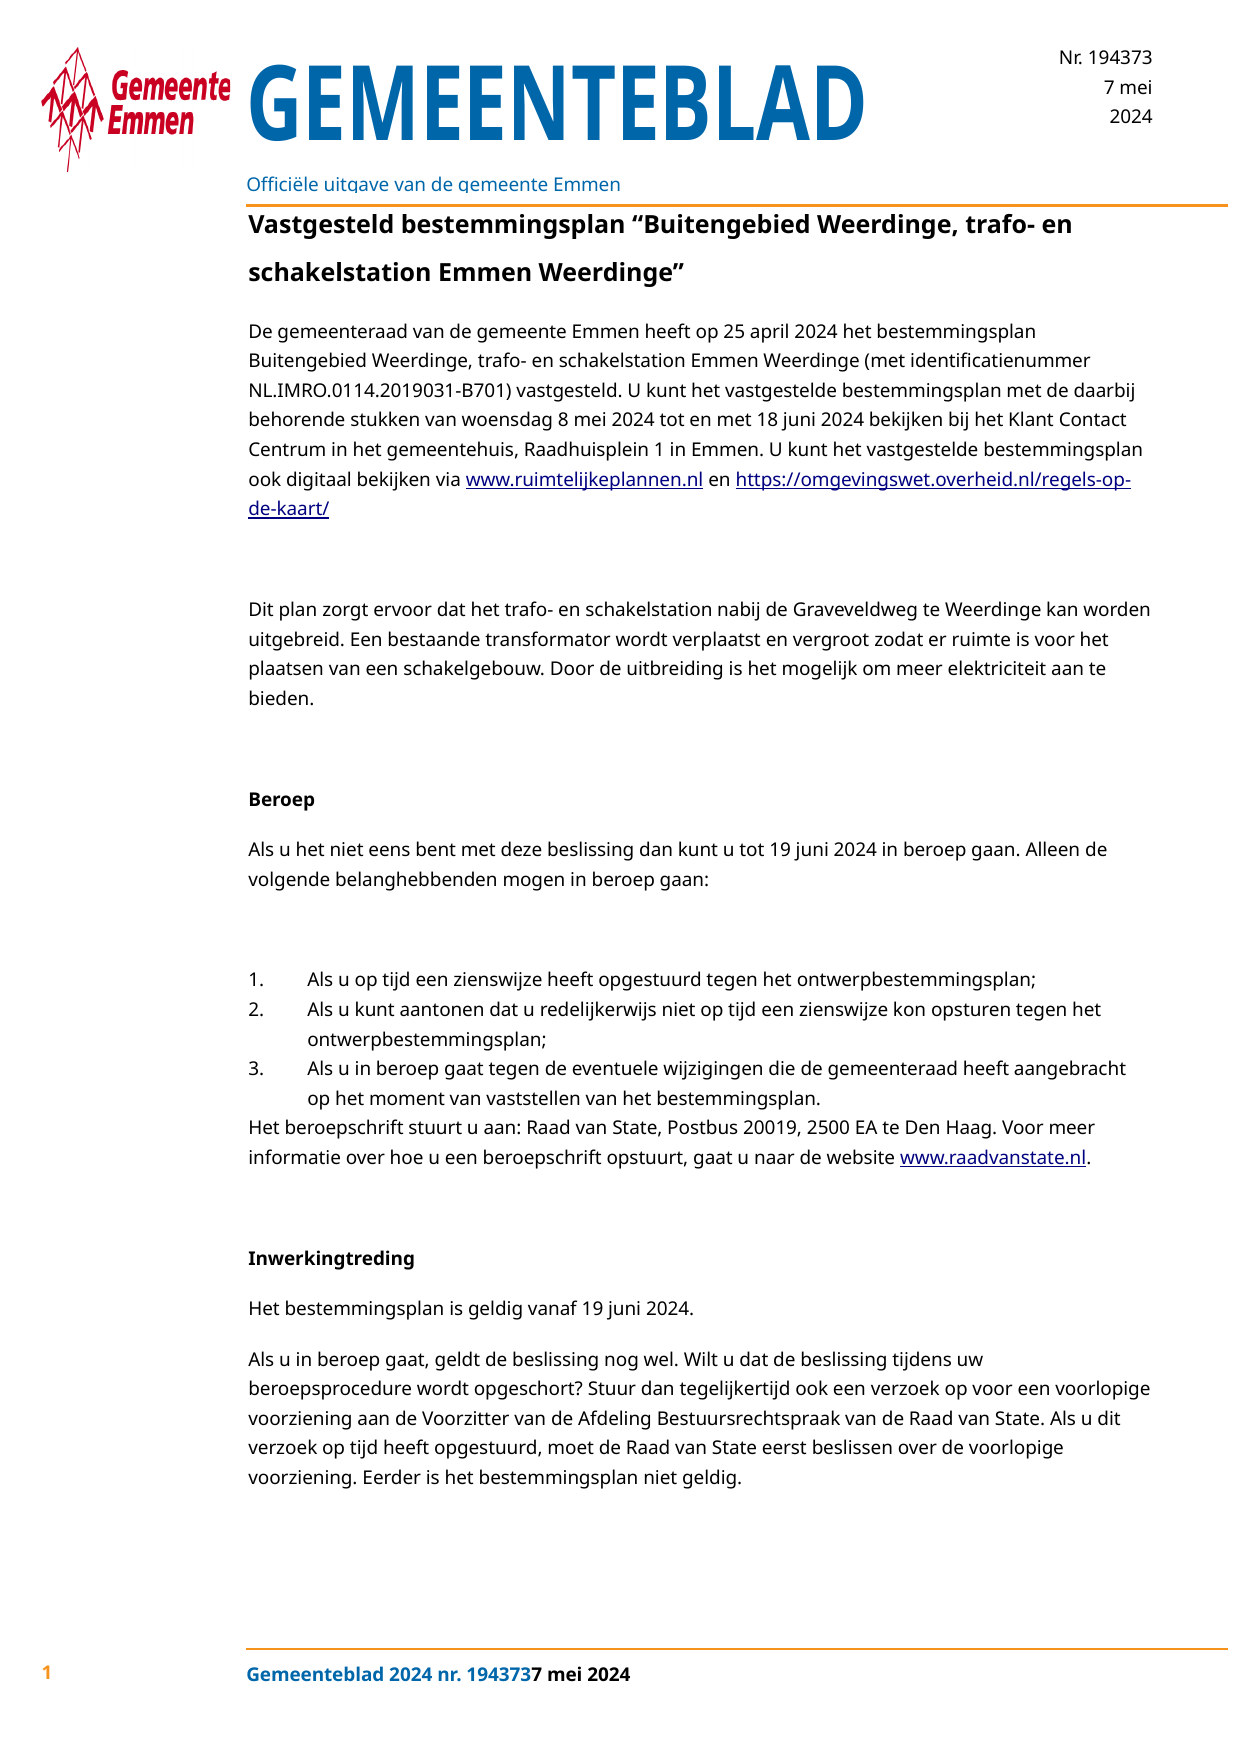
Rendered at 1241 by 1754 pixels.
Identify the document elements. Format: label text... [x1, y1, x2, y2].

list Als u in beroep gaat tegen de eventuele wijzigingen die de gemeenteraad heeft aangebracht op het moment van vaststellen van het bestemmingsplan. [248, 1055, 1152, 1111]
text De gemeenteraad van de gemeente Emmen heeft op 25 april 2024 het bestemmingsplan Buitengebied Weerdinge, trafo- en schakelstation Emmen Weerdinge (met identificatienummer NL.IMRO.0114.2019031-B701) vastgesteld. U kunt het vastgestelde bestemmingsplan met de daarbij behorende stukken van woensdag 8 mei 2024 tot en met 18 juni 2024 bekijken bij het Klant Contact Centrum in het gemeentehuis, Raadhuisplein 1 in Emmen. U kunt het vastgestelde bestemmingsplan ook digitaal bekijken via www.ruimtelijkeplannen.nl en https://omgevingswet.overheid.nl/regels-op-de-kaart/ [248, 318, 1152, 521]
text Het bestemmingsplan is geldig vanaf 19 juni 2024. [248, 1295, 1152, 1321]
text Beroep [248, 786, 1152, 812]
list Als u op tijd een zienswijze heeft opgestuurd tegen het ontwerpbestemmingsplan; [248, 967, 1152, 992]
list Als u kunt aantonen dat u redelijkerwijs niet op tijd een zienswijze kon opsturen tegen het ontwerpbestemmingsplan; [248, 996, 1152, 1052]
text Als u het niet eens bent met deze beslissing dan kunt u tot 19 juni 2024 in beroep gaan. Alleen de volgende belanghebbenden mogen in beroep gaan: [248, 836, 1152, 892]
text Vastgesteld bestemmingsplan “Buitengebied Weerdinge, trafo- en schakelstation Emmen Weerdinge” [248, 207, 1152, 288]
text Inwerkingtreding [248, 1245, 1152, 1271]
text Dit plan zorgt ervoor dat het trafo- en schakelstation nabij de Graveveldweg te Weerdinge kan worden uitgebreid. Een bestaande transformator wordt verplaatst en vergroot zodat er ruimte is voor het plaatsen van een schakelgebouw. Door de uitbreiding is het mogelijk om meer elektriciteit aan te bieden. [248, 596, 1152, 711]
text Het beroepschrift stuurt u aan: Raad van State, Postbus 20019, 2500 EA te Den Haag. Voor meer informatie over hoe u een beroepschrift opstuurt, gaat u naar de website www.raadvanstate.nl. [248, 1114, 1152, 1170]
text Als u in beroep gaat, geldt de beslissing nog wel. Wilt u dat de beslissing tijdens uw beroepsprocedure wordt opgeschort? Stuur dan tegelijkertijd ook een verzoek op voor een voorlopige voorziening aan de Voorzitter van de Afdeling Bestuursrechtspraak van de Raad van State. Als u dit verzoek op tijd heeft opgestuurd, moet de Raad van State eerst beslissen over de voorlopige voorziening. Eerder is het bestemmingsplan niet geldig. [248, 1346, 1152, 1490]
picture [41, 47, 231, 172]
